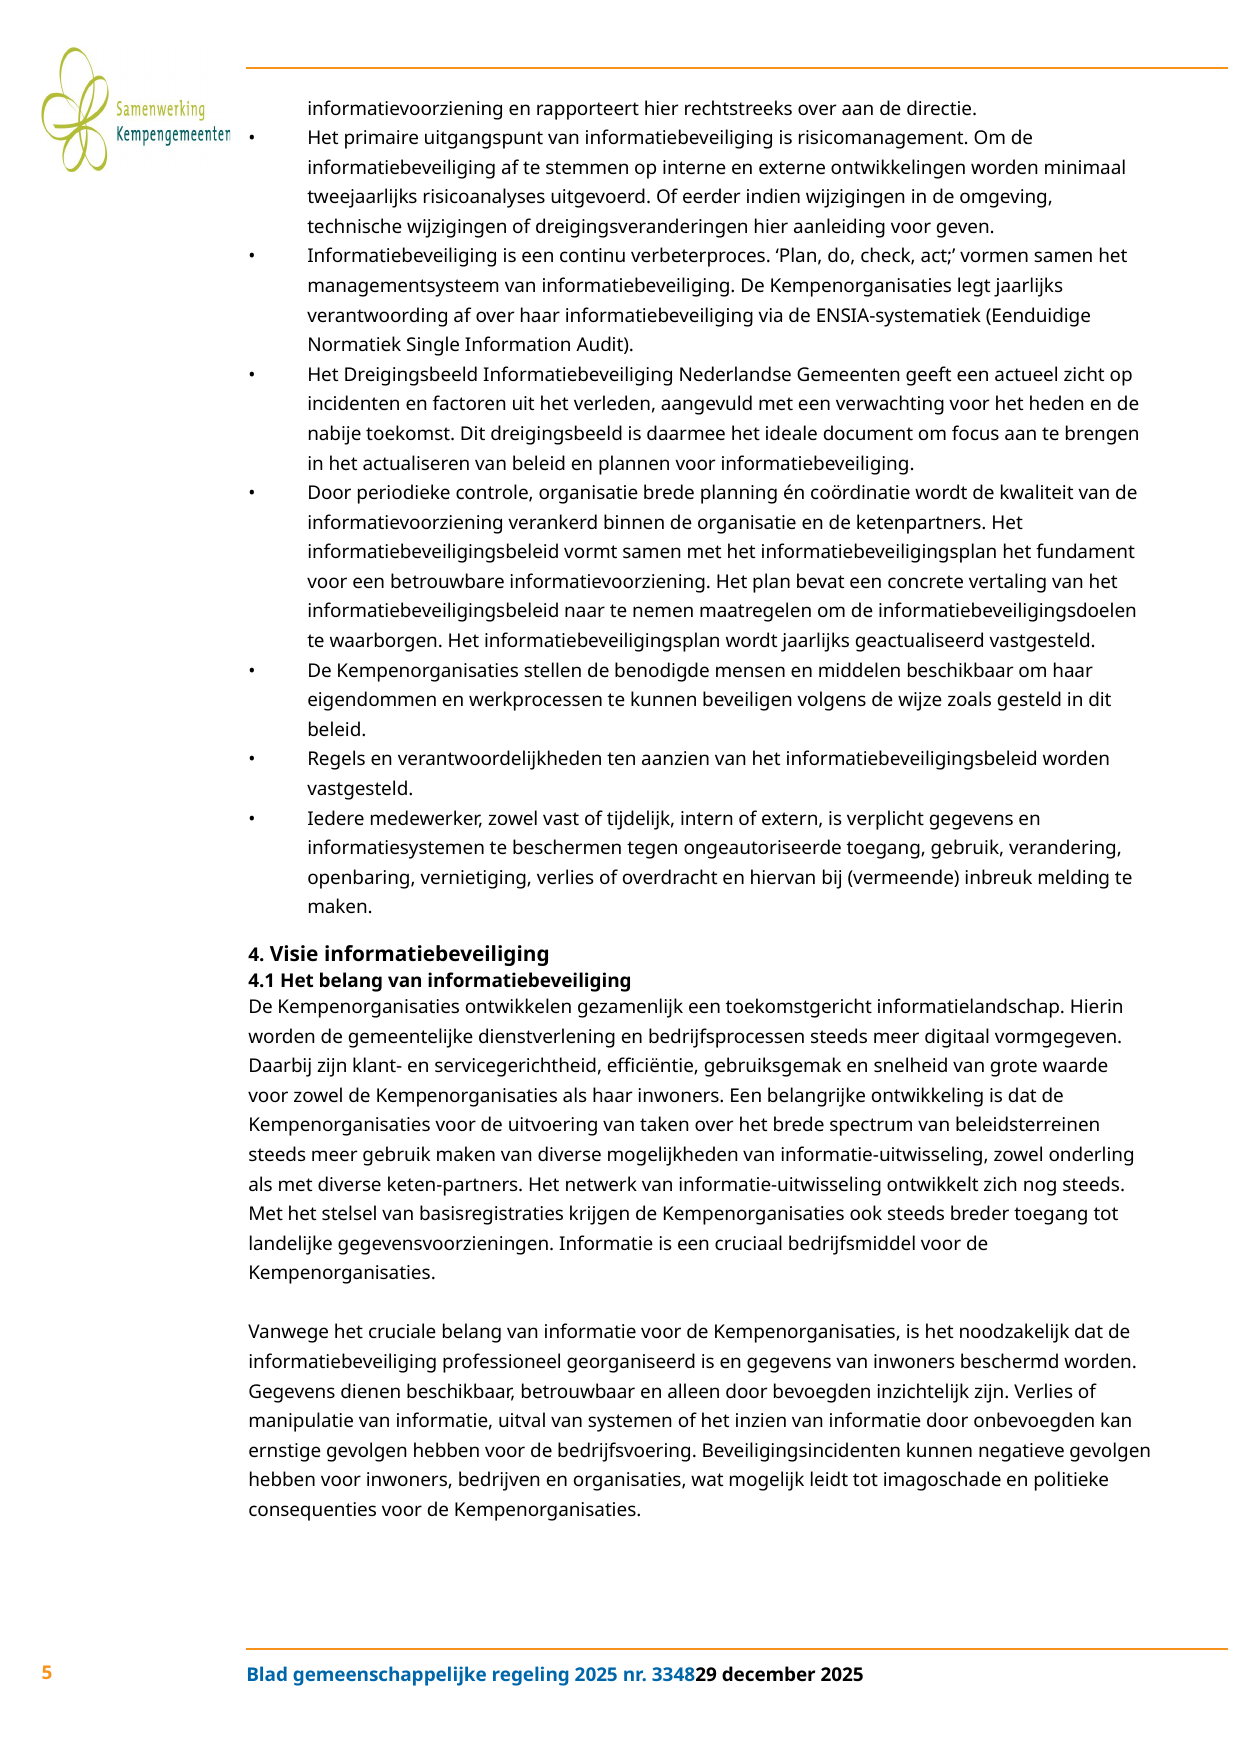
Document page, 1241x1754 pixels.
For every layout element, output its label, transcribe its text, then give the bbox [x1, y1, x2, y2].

list Iedere medewerker, zowel vast of tijdelijk, intern of extern, is verplicht gegevens en informatiesystemen te beschermen tegen ongeautoriseerde toegang, gebruik, verandering, openbaring, vernietiging, verlies of overdracht en hiervan bij (vermeende) inbreuk melding te maken. [248, 805, 1152, 919]
picture [41, 47, 231, 172]
text De Kempenorganisaties ontwikkelen gezamenlijk een toekomstgericht informatielandschap. Hierin worden de gemeentelijke dienstverlening en bedrijfsprocessen steeds meer digitaal vormgegeven. Daarbij zijn klant- en servicegerichtheid, efficiëntie, gebruiksgemak en snelheid van grote waarde voor zowel de Kempenorganisaties als haar inwoners. Een belangrijke ontwikkeling is dat de Kempenorganisaties voor de uitvoering van taken over het brede spectrum van beleidsterreinen steeds meer gebruik maken van diverse mogelijkheden van informatie-uitwisseling, zowel onderling als met diverse keten-partners. Het netwerk van informatie-uitwisseling ontwikkelt zich nog steeds. Met het stelsel van basisregistraties krijgen de Kempenorganisaties ook steeds breder toegang tot landelijke gegevensvoorzieningen. Informatie is een cruciaal bedrijfsmiddel voor de Kempenorganisaties. [248, 993, 1152, 1285]
list De Kempenorganisaties stellen de benodigde mensen en middelen beschikbaar om haar eigendommen en werkprocessen te kunnen beveiligen volgens de wijze zoals gesteld in dit beleid. [248, 657, 1152, 742]
text 4.1 Het belang van informatiebeveiliging [248, 968, 1152, 993]
list informatievoorziening en rapporteert hier rechtstreeks over aan de directie. [248, 95, 1152, 121]
list Het primaire uitgangspunt van informatiebeveiliging is risicomanagement. Om de informatiebeveiliging af te stemmen op interne en externe ontwikkelingen worden minimaal tweejaarlijks risicoanalyses uitgevoerd. Of eerder indien wijzigingen in de omgeving, technische wijzigingen of dreigingsveranderingen hier aanleiding voor geven. [248, 124, 1152, 239]
list Het Dreigingsbeeld Informatiebeveiliging Nederlandse Gemeenten geeft een actueel zicht op incidenten en factoren uit het verleden, aangevuld met een verwachting voor het heden en de nabije toekomst. Dit dreigingsbeeld is daarmee het ideale document om focus aan te brengen in het actualiseren van beleid en plannen voor informatiebeveiliging. [248, 361, 1152, 476]
text Vanwege het cruciale belang van informatie voor de Kempenorganisaties, is het noodzakelijk dat de informatiebeveiliging professioneel georganiseerd is en gegevens van inwoners beschermd worden. Gegevens dienen beschikbaar, betrouwbaar en alleen door bevoegden inzichtelijk zijn. Verlies of manipulatie van informatie, uitval van systemen of het inzien van informatie door onbevoegden kan ernstige gevolgen hebben voor de bedrijfsvoering. Beveiligingsincidenten kunnen negatieve gevolgen hebben voor inwoners, bedrijven en organisaties, wat mogelijk leidt tot imagoschade en politieke consequenties voor de Kempenorganisaties. [248, 1319, 1152, 1522]
list Informatiebeveiliging is een continu verbeterproces. ‘Plan, do, check, act;’ vormen samen het managementsysteem van informatiebeveiliging. De Kempenorganisaties legt jaarlijks verantwoording af over haar informatiebeveiliging via de ENSIA-systematiek (Eenduidige Normatiek Single Information Audit). [248, 243, 1152, 357]
list Door periodieke controle, organisatie brede planning én coördinatie wordt de kwaliteit van de informatievoorziening verankerd binnen de organisatie en de ketenpartners. Het informatiebeveiligingsbeleid vormt samen met het informatiebeveiligingsplan het fundament voor een betrouwbare informatievoorziening. Het plan bevat een concrete vertaling van het informatiebeveiligingsbeleid naar te nemen maatregelen om de informatiebeveiligingsdoelen te waarborgen. Het informatiebeveiligingsplan wordt jaarlijks geactualiseerd vastgesteld. [248, 479, 1152, 653]
text 4. Visie informatiebeveiliging [248, 939, 1152, 968]
list Regels en verantwoordelijkheden ten aanzien van het informatiebeveiligingsbeleid worden vastgesteld. [248, 746, 1152, 801]
